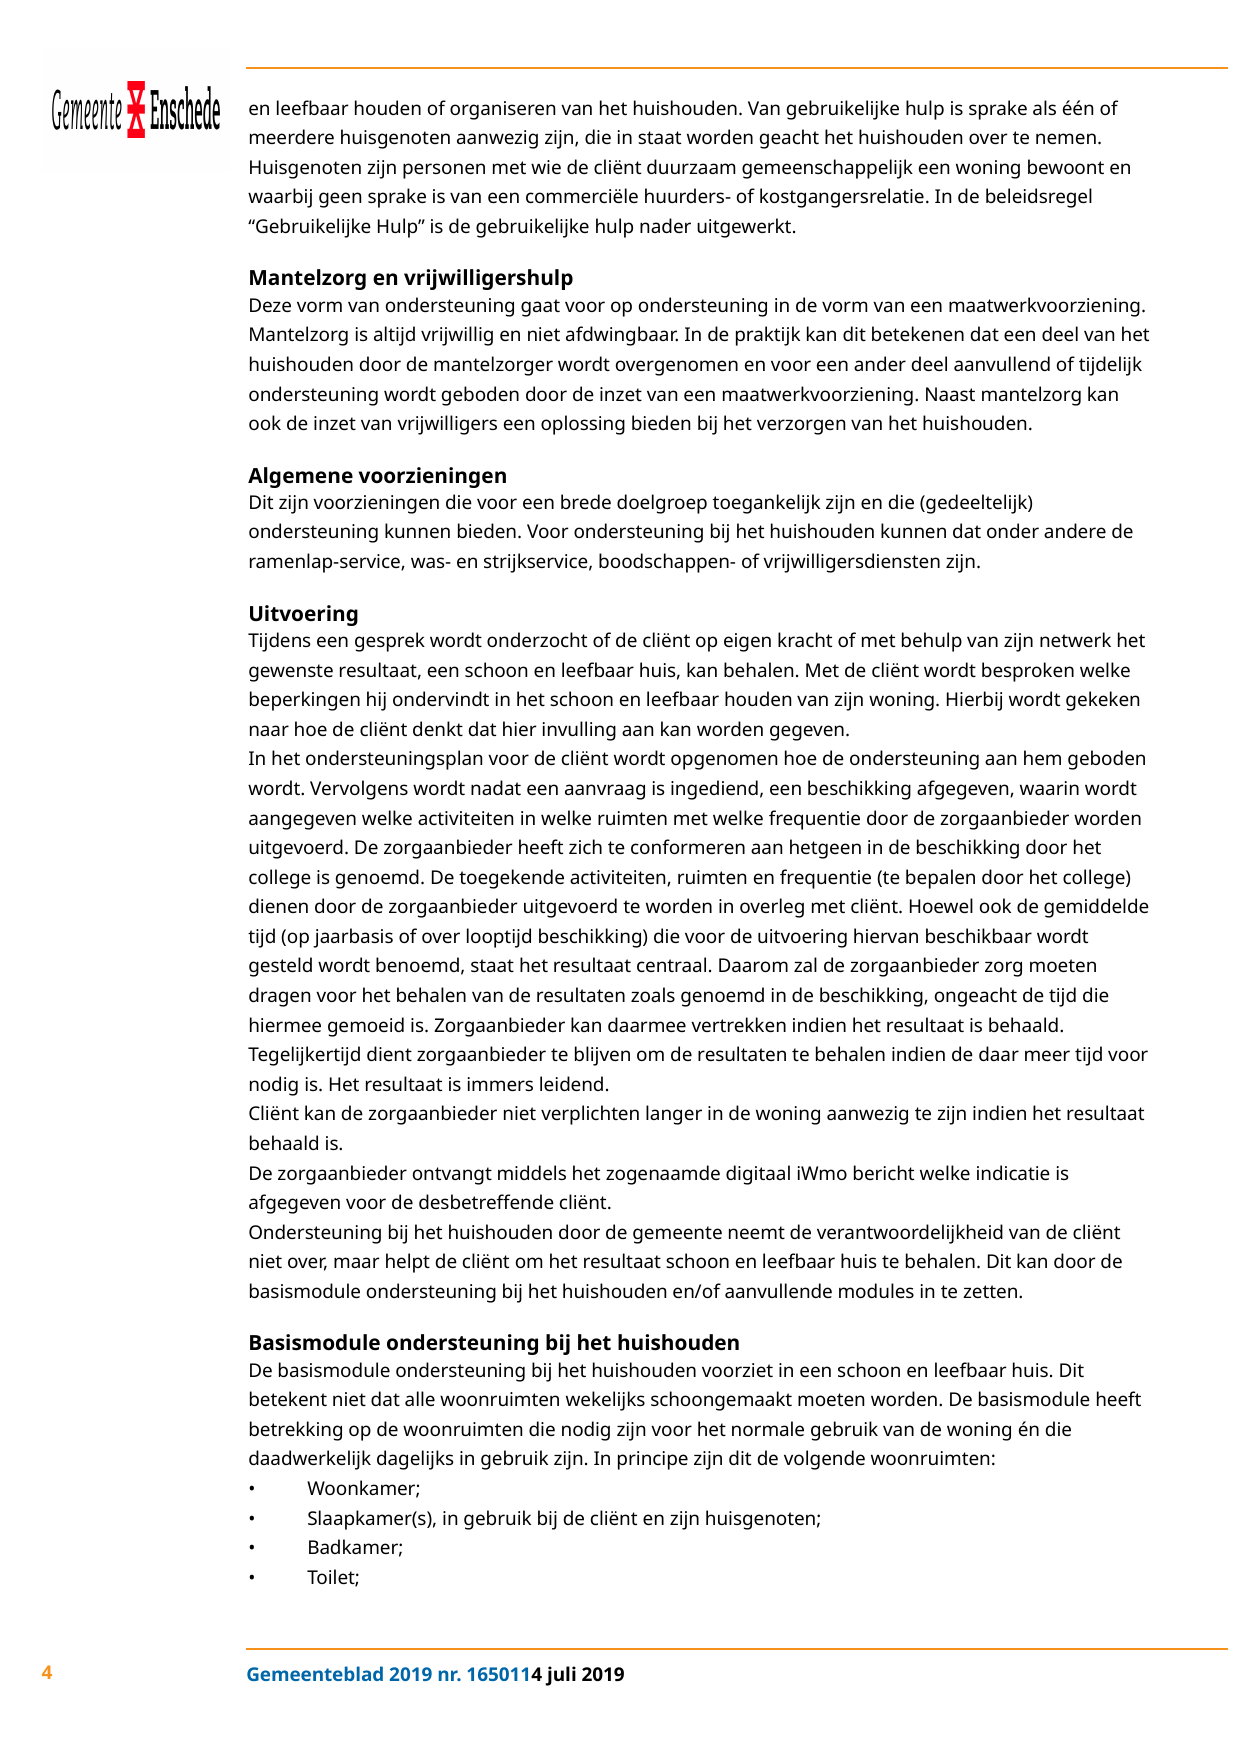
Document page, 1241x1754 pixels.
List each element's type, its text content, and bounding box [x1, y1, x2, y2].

text Tijdens een gesprek wordt onderzocht of de cliënt op eigen kracht of met behulp van zijn netwerk het gewenste resultaat, een schoon en leefbaar huis, kan behalen. Met de cliënt wordt besproken welke beperkingen hij ondervindt in het schoon en leefbaar houden van zijn woning. Hierbij wordt gekeken naar hoe de cliënt denkt dat hier invulling aan kan worden gegeven. [248, 627, 1152, 742]
text Dit zijn voorzieningen die voor een brede doelgroep toegankelijk zijn en die (gedeeltelijk) ondersteuning kunnen bieden. Voor ondersteuning bij het huishouden kunnen dat onder andere de ramenlap-service, was- en strijkservice, boodschappen- of vrijwilligersdiensten zijn. [248, 489, 1152, 574]
text In het ondersteuningsplan voor de cliënt wordt opgenomen hoe de ondersteuning aan hem geboden wordt. Vervolgens wordt nadat een aanvraag is ingediend, een beschikking afgegeven, waarin wordt aangegeven welke activiteiten in welke ruimten met welke frequentie door de zorgaanbieder worden uitgevoerd. De zorgaanbieder heeft zich te conformeren aan hetgeen in de beschikking door het college is genoemd. De toegekende activiteiten, ruimten en frequentie (te bepalen door het college) dienen door de zorgaanbieder uitgevoerd te worden in overleg met cliënt. Hoewel ook de gemiddelde tijd (op jaarbasis of over looptijd beschikking) die voor de uitvoering hiervan beschikbaar wordt gesteld wordt benoemd, staat het resultaat centraal. Daarom zal de zorgaanbieder zorg moeten dragen voor het behalen van de resultaten zoals genoemd in de beschikking, ongeacht de tijd die hiermee gemoeid is. Zorgaanbieder kan daarmee vertrekken indien het resultaat is behaald. Tegelijkertijd dient zorgaanbieder te blijven om de resultaten te behalen indien de daar meer tijd voor nodig is. Het resultaat is immers leidend. [248, 746, 1152, 1097]
list Slaapkamer(s), in gebruik bij de cliënt en zijn huisgenoten; [248, 1505, 1152, 1531]
list Toilet; [248, 1564, 1152, 1590]
text De basismodule ondersteuning bij het huishouden voorziet in een schoon en leefbaar huis. Dit betekent niet dat alle woonruimten wekelijks schoongemaakt moeten worden. De basismodule heeft betrekking op de woonruimten die nodig zijn voor het normale gebruik van de woning én die daadwerkelijk dagelijks in gebruik zijn. In principe zijn dit de volgende woonruimten: [248, 1357, 1152, 1471]
text en leefbaar houden of organiseren van het huishouden. Van gebruikelijke hulp is sprake als één of meerdere huisgenoten aanwezig zijn, die in staat worden geacht het huishouden over te nemen. Huisgenoten zijn personen met wie de cliënt duurzaam gemeenschappelijk een woning bewoont en waarbij geen sprake is van een commerciële huurders- of kostgangersrelatie. In de beleidsregel “Gebruikelijke Hulp” is de gebruikelijke hulp nader uitgewerkt. [248, 95, 1152, 239]
text Algemene voorzieningen [248, 461, 1152, 489]
list Badkamer; [248, 1534, 1152, 1560]
text Mantelzorg en vrijwilligershulp [248, 263, 1152, 292]
text De zorgaanbieder ontvangt middels het zogenaamde digitaal iWmo bericht welke indicatie is afgegeven voor de desbetreffende cliënt. [248, 1160, 1152, 1215]
text Deze vorm van ondersteuning gaat voor op ondersteuning in de vorm van een maatwerkvoorziening. Mantelzorg is altijd vrijwillig en niet afdwingbaar. In de praktijk kan dit betekenen dat een deel van het huishouden door de mantelzorger wordt overgenomen en voor een ander deel aanvullend of tijdelijk ondersteuning wordt geboden door de inzet van een maatwerkvoorziening. Naast mantelzorg kan ook de inzet van vrijwilligers een oplossing bieden bij het verzorgen van het huishouden. [248, 292, 1152, 436]
text Uitvoering [248, 599, 1152, 627]
text Ondersteuning bij het huishouden door de gemeente neemt de verantwoordelijkheid van de cliënt niet over, maar helpt de cliënt om het resultaat schoon en leefbaar huis te behalen. Dit kan door de basismodule ondersteuning bij het huishouden en/of aanvullende modules in te zetten. [248, 1219, 1152, 1304]
picture [41, 47, 231, 172]
list Woonkamer; [248, 1475, 1152, 1501]
text Basismodule ondersteuning bij het huishouden [248, 1328, 1152, 1357]
text Cliënt kan de zorgaanbieder niet verplichten langer in de woning aanwezig te zijn indien het resultaat behaald is. [248, 1101, 1152, 1156]
